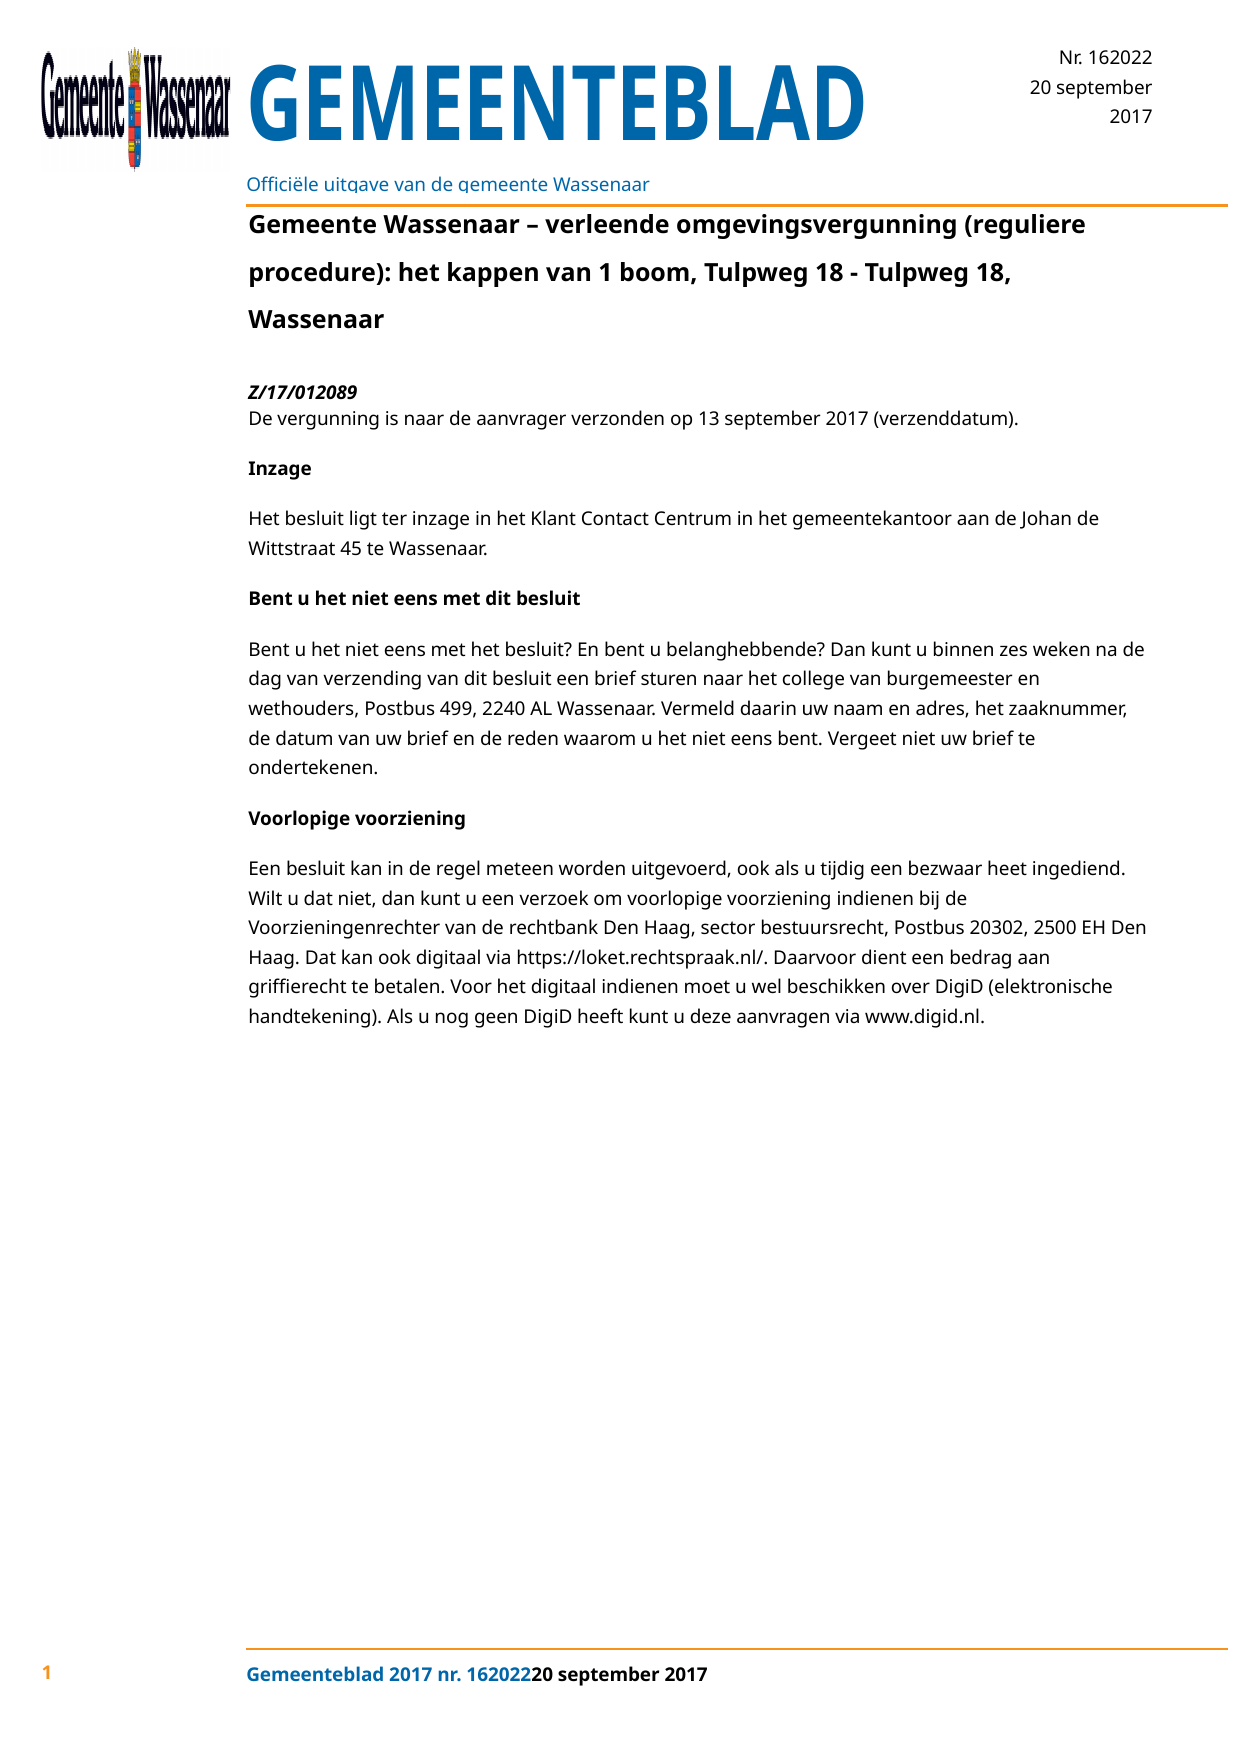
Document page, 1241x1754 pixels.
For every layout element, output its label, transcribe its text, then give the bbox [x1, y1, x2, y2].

text Het besluit ligt ter inzage in het Klant Contact Centrum in het gemeentekantoor aan de Johan de Wittstraat 45 te Wassenaar. [248, 506, 1152, 561]
text Bent u het niet eens met dit besluit [248, 586, 1152, 611]
text De vergunning is naar de aanvrager verzonden op 13 september 2017 (verzenddatum). [248, 405, 1152, 431]
picture [41, 47, 231, 172]
text Een besluit kan in de regel meteen worden uitgevoerd, ook als u tijdig een bezwaar heet ingediend. Wilt u dat niet, dan kunt u een verzoek om voorlopige voorziening indienen bij de Voorzieningenrechter van de rechtbank Den Haag, sector bestuursrecht, Postbus 20302, 2500 EH Den Haag. Dat kan ook digitaal via https://loket.rechtspraak.nl/. Daarvoor dient een bedrag aan griffierecht te betalen. Voor het digitaal indienen moet u wel beschikken over DigiD (elektronische handtekening). Als u nog geen DigiD heeft kunt u deze aanvragen via www.digid.nl. [248, 855, 1152, 1029]
text Voorlopige voorziening [248, 805, 1152, 831]
text Inzage [248, 455, 1152, 481]
text Z/17/012089 [248, 379, 1152, 405]
text Bent u het niet eens met het besluit? En bent u belanghebbende? Dan kunt u binnen zes weken na de dag van verzending van dit besluit een brief sturen naar het college van burgemeester en wethouders, Postbus 499, 2240 AL Wassenaar. Vermeld daarin uw naam en adres, het zaaknummer, de datum van uw brief en de reden waarom u het niet eens bent. Vergeet niet uw brief te ondertekenen. [248, 636, 1152, 780]
text Gemeente Wassenaar – verleende omgevingsvergunning (reguliere procedure): het kappen van 1 boom, Tulpweg 18 - Tulpweg 18, Wassenaar [248, 207, 1152, 336]
